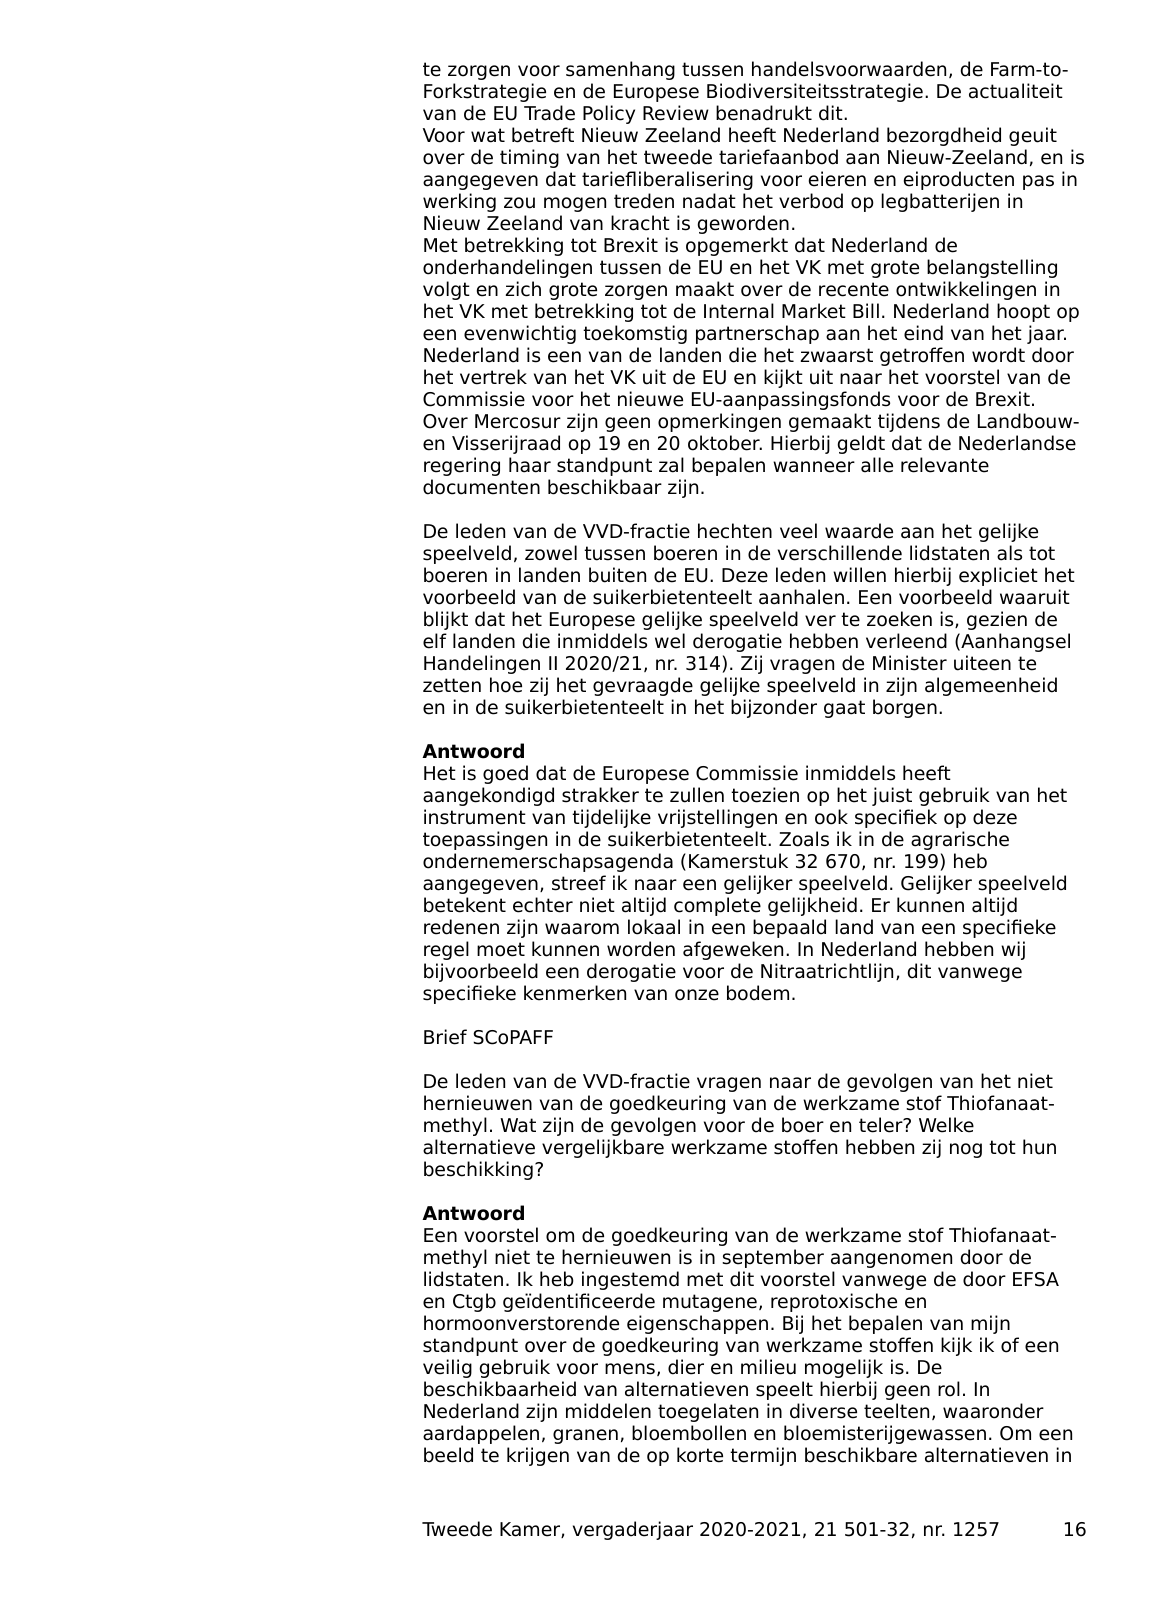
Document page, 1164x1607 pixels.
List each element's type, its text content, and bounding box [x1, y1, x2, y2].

text Over Mercosur zijn geen opmerkingen gemaakt tijdens de Landbouw- en Visserijraad op 19 en 20 oktober. Hierbij geldt dat de Nederlandse regering haar standpunt zal bepalen wanneer alle relevante documenten beschikbaar zijn. [422, 411, 1087, 499]
text Met betrekking tot Brexit is opgemerkt dat Nederland de onderhandelingen tussen de EU en het VK met grote belangstelling volgt en zich grote zorgen maakt over de recente ontwikkelingen in het VK met betrekking tot de Internal Market Bill. Nederland hoopt op een evenwichtig toekomstig partnerschap aan het eind van het jaar. Nederland is een van de landen die het zwaarst getroffen wordt door het vertrek van het VK uit de EU en kijkt uit naar het voorstel van de Commissie voor het nieuwe EU-aanpassingsfonds voor de Brexit. [422, 235, 1087, 411]
text Antwoord [422, 1203, 1087, 1225]
subtitle Brief SCoPAFF [422, 1027, 1087, 1049]
text De leden van de VVD-fractie vragen naar de gevolgen van het niet hernieuwen van de goedkeuring van de werkzame stof Thiofanaat-methyl. Wat zijn de gevolgen voor de boer en teler? Welke alternatieve vergelijkbare werkzame stoffen hebben zij nog tot hun beschikking? [422, 1071, 1087, 1181]
text Voor wat betreft Nieuw Zeeland heeft Nederland bezorgdheid geuit over de timing van het tweede tariefaanbod aan Nieuw-Zeeland, en is aangegeven dat tariefliberalisering voor eieren en eiproducten pas in werking zou mogen treden nadat het verbod op legbatterijen in Nieuw Zeeland van kracht is geworden. [422, 125, 1087, 235]
text De leden van de VVD-fractie hechten veel waarde aan het gelijke speelveld, zowel tussen boeren in de verschillende lidstaten als tot boeren in landen buiten de EU. Deze leden willen hierbij expliciet het voorbeeld van de suikerbietenteelt aanhalen. Een voorbeeld waaruit blijkt dat het Europese gelijke speelveld ver te zoeken is, gezien de elf landen die inmiddels wel derogatie hebben verleend (Aanhangsel Handelingen II 2020/21, nr. 314). Zij vragen de Minister uiteen te zetten hoe zij het gevraagde gelijke speelveld in zijn algemeenheid en in de suikerbietenteelt in het bijzonder gaat borgen. [422, 521, 1087, 719]
text Het is goed dat de Europese Commissie inmiddels heeft aangekondigd strakker te zullen toezien op het juist gebruik van het instrument van tijdelijke vrijstellingen en ook specifiek op deze toepassingen in de suikerbietenteelt. Zoals ik in de agrarische ondernemerschapsagenda (Kamerstuk 32 670, nr. 199) heb aangegeven, streef ik naar een gelijker speelveld. Gelijker speelveld betekent echter niet altijd complete gelijkheid. Er kunnen altijd redenen zijn waarom lokaal in een bepaald land van een specifieke regel moet kunnen worden afgeweken. In Nederland hebben wij bijvoorbeeld een derogatie voor de Nitraatrichtlijn, dit vanwege specifieke kenmerken van onze bodem. [422, 763, 1087, 1004]
text Antwoord [422, 741, 1087, 763]
text Een voorstel om de goedkeuring van de werkzame stof Thiofanaat-methyl niet te hernieuwen is in september aangenomen door de lidstaten. Ik heb ingestemd met dit voorstel vanwege de door EFSA en Ctgb geïdentificeerde mutagene, reprotoxische en hormoonverstorende eigenschappen. Bij het bepalen van mijn standpunt over de goedkeuring van werkzame stoffen kijk ik of een veilig gebruik voor mens, dier en milieu mogelijk is. De beschikbaarheid van alternatieven speelt hierbij geen rol. In Nederland zijn middelen toegelaten in diverse teelten, waaronder aardappelen, granen, bloembollen en bloemisterijgewassen. Om een beeld te krijgen van de op korte termijn beschikbare alternatieven in [422, 1225, 1087, 1467]
text te zorgen voor samenhang tussen handelsvoorwaarden, de Farm-to-Forkstrategie en de Europese Biodiversiteitsstrategie. De actualiteit van de EU Trade Policy Review benadrukt dit. [422, 59, 1087, 125]
